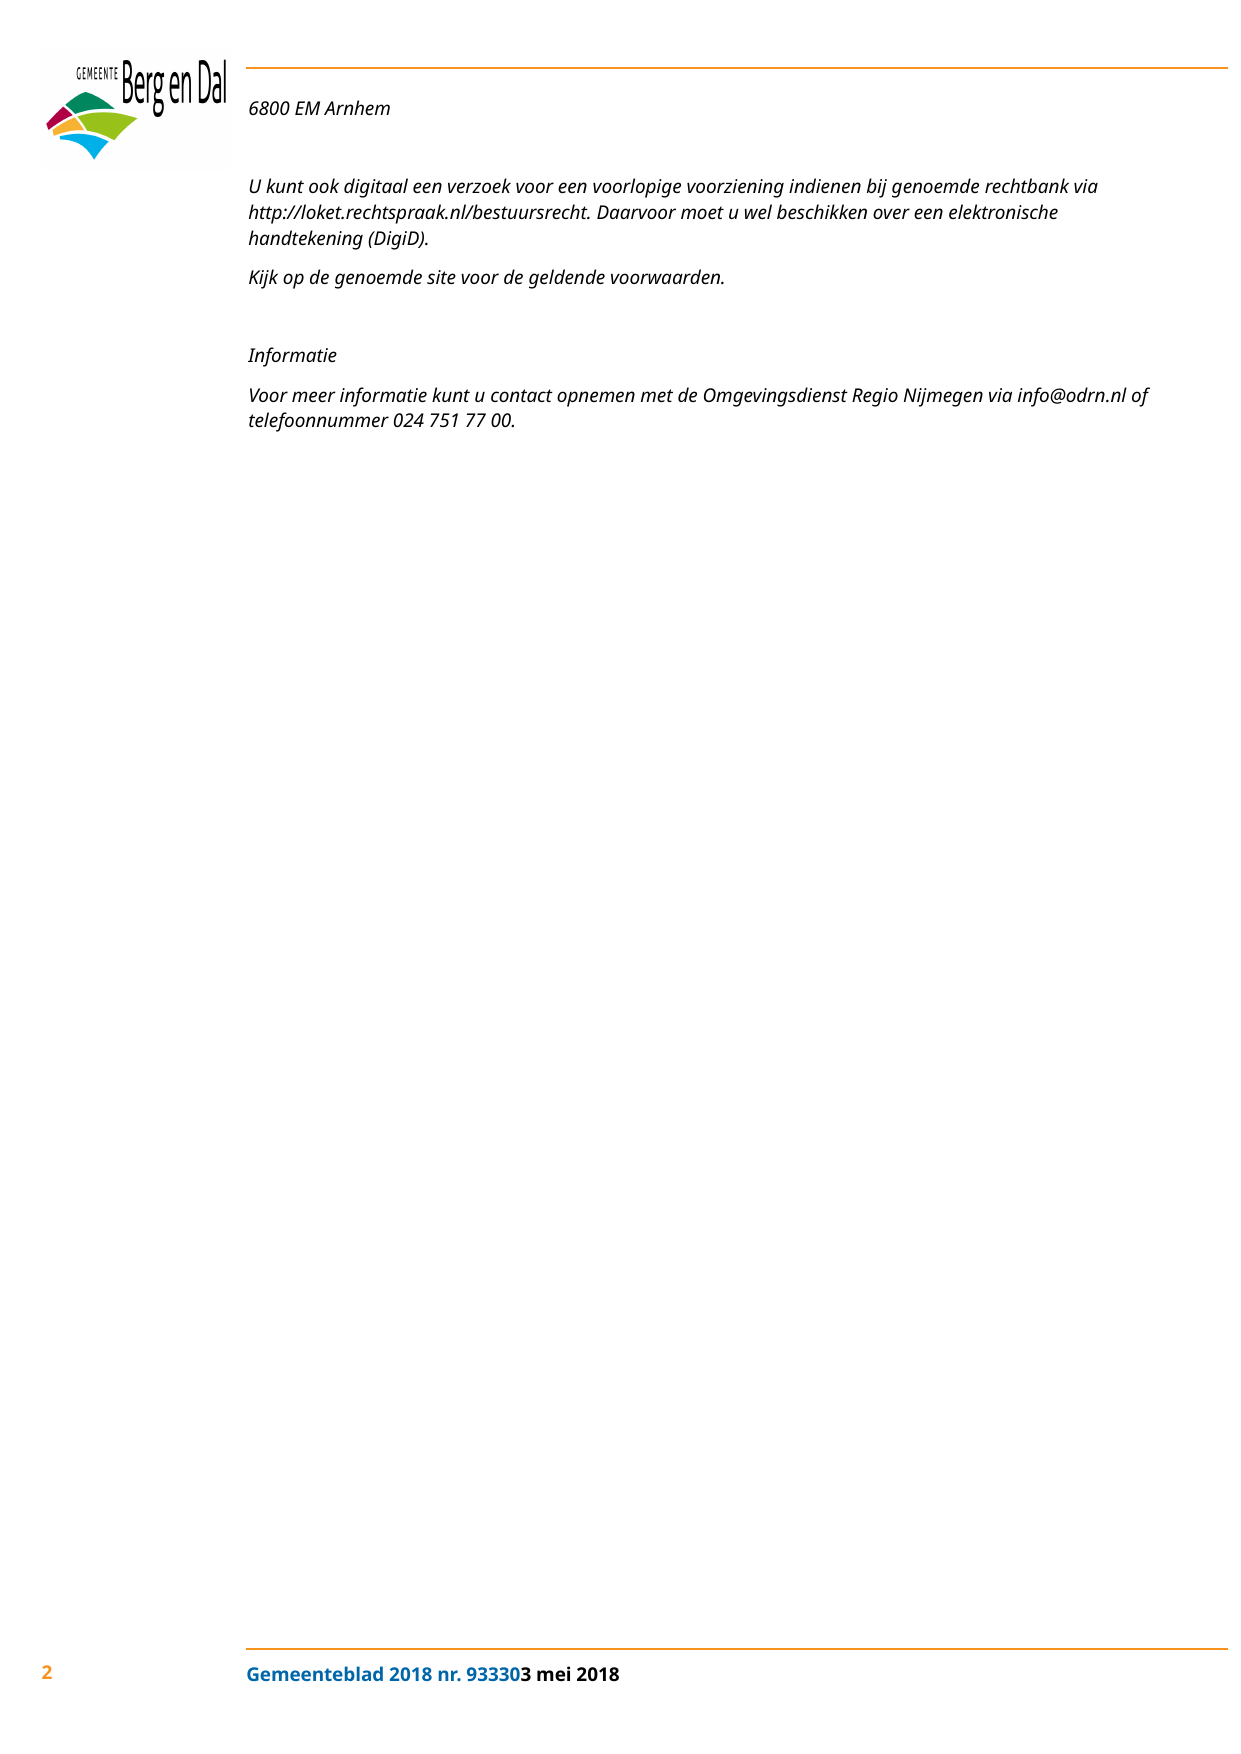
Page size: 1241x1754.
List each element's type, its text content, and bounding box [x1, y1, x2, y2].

text Voor meer informatie kunt u contact opnemen met de Omgevingsdienst Regio Nijmegen via info@odrn.nl of telefoonnummer 024 751 77 00. [248, 382, 1152, 433]
text Kijk op de genoemde site voor de geldende voorwaarden. [248, 264, 1152, 290]
text U kunt ook digitaal een verzoek voor een voorlopige voorziening indienen bij genoemde rechtbank via http://loket.rechtspraak.nl/bestuursrecht. Daarvoor moet u wel beschikken over een elektronische handtekening (DigiD). [248, 173, 1152, 251]
text 6800 EM Arnhem [248, 95, 1152, 121]
picture [41, 47, 231, 172]
text Informatie [248, 343, 1152, 368]
